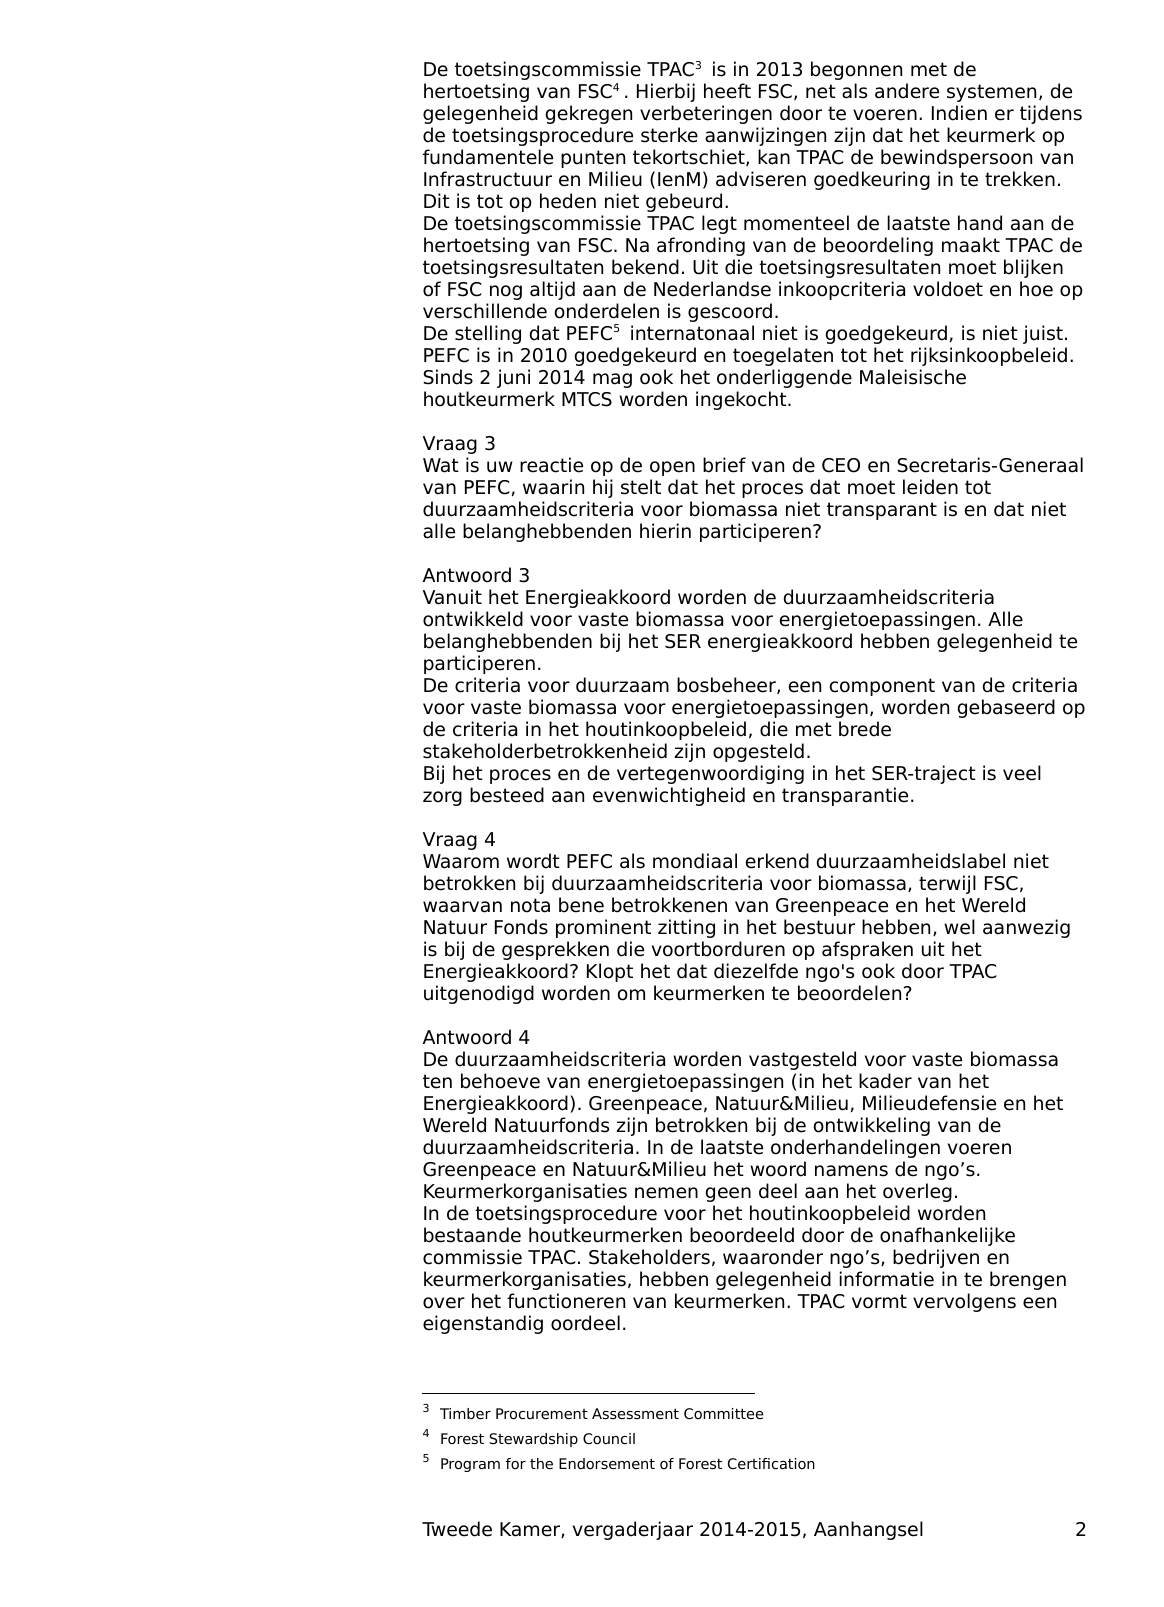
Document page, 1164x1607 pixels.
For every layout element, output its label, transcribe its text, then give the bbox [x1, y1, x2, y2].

text Forest Stewardship Council [422, 1427, 1087, 1449]
text Antwoord 4 [422, 1027, 1087, 1049]
text Timber Procurement Assessment Committee [422, 1402, 1087, 1424]
text Vanuit het Energieakkoord worden de duurzaamheidscriteria ontwikkeld voor vaste biomassa voor energietoepassingen. Alle belanghebbenden bij het SER energieakkoord hebben gelegenheid te participeren. [422, 587, 1087, 675]
text De criteria voor duurzaam bosbeheer, een component van de criteria voor vaste biomassa voor energietoepassingen, worden gebaseerd op de criteria in het houtinkoopbeleid, die met brede stakeholderbetrokkenheid zijn opgesteld. [422, 675, 1087, 763]
text De toetsingscommissie TPAC is in 2013 begonnen met de hertoetsing van FSC. Hierbij heeft FSC, net als andere systemen, de gelegenheid gekregen verbeteringen door te voeren. Indien er tijdens de toetsingsprocedure sterke aanwijzingen zijn dat het keurmerk op fundamentele punten tekortschiet, kan TPAC de bewindspersoon van Infrastructuur en Milieu (IenM) adviseren goedkeuring in te trekken. Dit is tot op heden niet gebeurd. [422, 59, 1087, 213]
text De toetsingscommissie TPAC legt momenteel de laatste hand aan de hertoetsing van FSC. Na afronding van de beoordeling maakt TPAC de toetsingsresultaten bekend. Uit die toetsingsresultaten moet blijken of FSC nog altijd aan de Nederlandse inkoopcriteria voldoet en hoe op verschillende onderdelen is gescoord. [422, 213, 1087, 323]
text Antwoord 3 [422, 565, 1087, 587]
text De stelling dat PEFC internatonaal niet is goedgekeurd, is niet juist. PEFC is in 2010 goedgekeurd en toegelaten tot het rijksinkoopbeleid. Sinds 2 juni 2014 mag ook het onderliggende Maleisische houtkeurmerk MTCS worden ingekocht. [422, 323, 1087, 411]
text Waarom wordt PEFC als mondiaal erkend duurzaamheidslabel niet betrokken bij duurzaamheidscriteria voor biomassa, terwijl FSC, waarvan nota bene betrokkenen van Greenpeace en het Wereld Natuur Fonds prominent zitting in het bestuur hebben, wel aanwezig is bij de gesprekken die voortborduren op afspraken uit het Energieakkoord? Klopt het dat diezelfde ngo's ook door TPAC uitgenodigd worden om keurmerken te beoordelen? [422, 851, 1087, 1005]
text De duurzaamheidscriteria worden vastgesteld voor vaste biomassa ten behoeve van energietoepassingen (in het kader van het Energieakkoord). Greenpeace, Natuur&Milieu, Milieudefensie en het Wereld Natuurfonds zijn betrokken bij de ontwikkeling van de duurzaamheidscriteria. In de laatste onderhandelingen voeren Greenpeace en Natuur&Milieu het woord namens de ngo’s. Keurmerkorganisaties nemen geen deel aan het overleg. [422, 1049, 1087, 1203]
text Program for the Endorsement of Forest Certification [422, 1452, 1087, 1474]
text Vraag 3 [422, 433, 1087, 455]
text Vraag 4 [422, 829, 1087, 851]
text In de toetsingsprocedure voor het houtinkoopbeleid worden bestaande houtkeurmerken beoordeeld door de onafhankelijke commissie TPAC. Stakeholders, waaronder ngo’s, bedrijven en keurmerkorganisaties, hebben gelegenheid informatie in te brengen over het functioneren van keurmerken. TPAC vormt vervolgens een eigenstandig oordeel. [422, 1203, 1087, 1335]
text Wat is uw reactie op de open brief van de CEO en Secretaris-Generaal van PEFC, waarin hij stelt dat het proces dat moet leiden tot duurzaamheidscriteria voor biomassa niet transparant is en dat niet alle belanghebbenden hierin participeren? [422, 455, 1087, 543]
text Bij het proces en de vertegenwoordiging in het SER-traject is veel zorg besteed aan evenwichtigheid en transparantie. [422, 763, 1087, 807]
